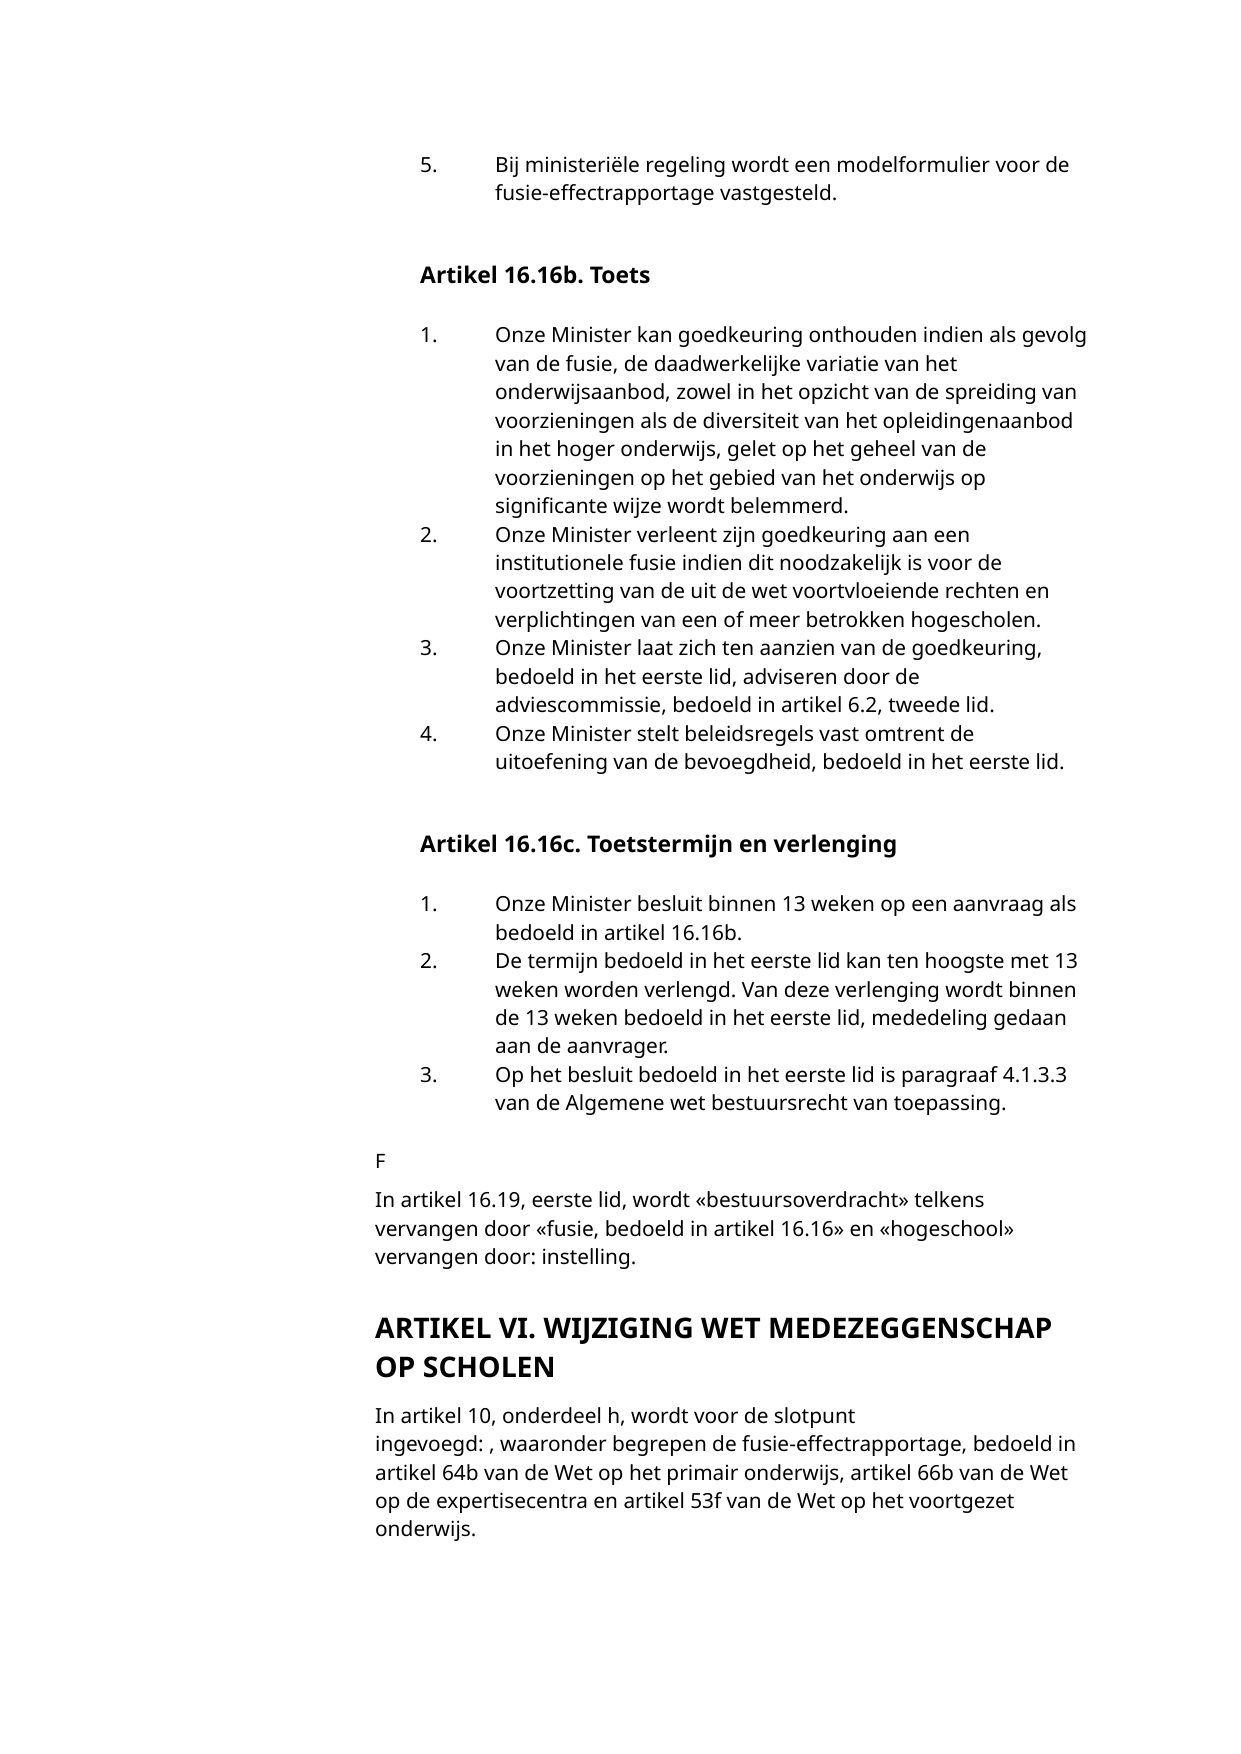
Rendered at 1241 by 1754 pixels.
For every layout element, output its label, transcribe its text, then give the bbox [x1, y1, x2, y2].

text In artikel 10, onderdeel h, wordt voor de slotpunt ingevoegd: , waaronder begrepen de fusie-effectrapportage, bedoeld in artikel 64b van de Wet op het primair onderwijs, artikel 66b van de Wet op de expertisecentra en artikel 53f van de Wet op het voortgezet onderwijs. [375, 1401, 1090, 1543]
list Onze Minister laat zich ten aanzien van de goedkeuring, bedoeld in het eerste lid, adviseren door de adviescommissie, bedoeld in artikel 6.2, tweede lid. [420, 633, 1090, 719]
list Onze Minister kan goedkeuring onthouden indien als gevolg van de fusie, de daadwerkelijke variatie van het onderwijsaanbod, zowel in het opzicht van de spreiding van voorzieningen als de diversiteit van het opleidingenaanbod in het hoger onderwijs, gelet op het geheel van de voorzieningen op het gebied van het onderwijs op significante wijze wordt belemmerd. [420, 321, 1090, 520]
list Bij ministeriële regeling wordt een modelformulier voor de fusie-effectrapportage vastgesteld. [420, 150, 1090, 207]
list De termijn bedoeld in het eerste lid kan ten hoogste met 13 weken worden verlengd. Van deze verlenging wordt binnen de 13 weken bedoeld in het eerste lid, mededeling gedaan aan de aanvrager. [420, 946, 1090, 1060]
text In artikel 16.19, eerste lid, wordt «bestuursoverdracht» telkens vervangen door «fusie, bedoeld in artikel 16.16» en «hogeschool» vervangen door: instelling. [375, 1186, 1090, 1271]
text F [375, 1147, 1090, 1174]
list Op het besluit bedoeld in het eerste lid is paragraaf 4.1.3.3 van de Algemene wet bestuursrecht van toepassing. [420, 1060, 1090, 1117]
subtitle ARTIKEL VI. WIJZIGING WET MEDEZEGGENSCHAP OP SCHOLEN [375, 1308, 1090, 1386]
subtitle Artikel 16.16c. Toetstermijn en verlenging [420, 828, 1090, 859]
subtitle Artikel 16.16b. Toets [420, 259, 1090, 291]
list Onze Minister verleent zijn goedkeuring aan een institutionele fusie indien dit noodzakelijk is voor de voortzetting van de uit de wet voortvloeiende rechten en verplichtingen van een of meer betrokken hogescholen. [420, 520, 1090, 633]
list Onze Minister stelt beleidsregels vast omtrent de uitoefening van de bevoegdheid, bedoeld in het eerste lid. [420, 719, 1090, 776]
list Onze Minister besluit binnen 13 weken op een aanvraag als bedoeld in artikel 16.16b. [420, 889, 1090, 946]
